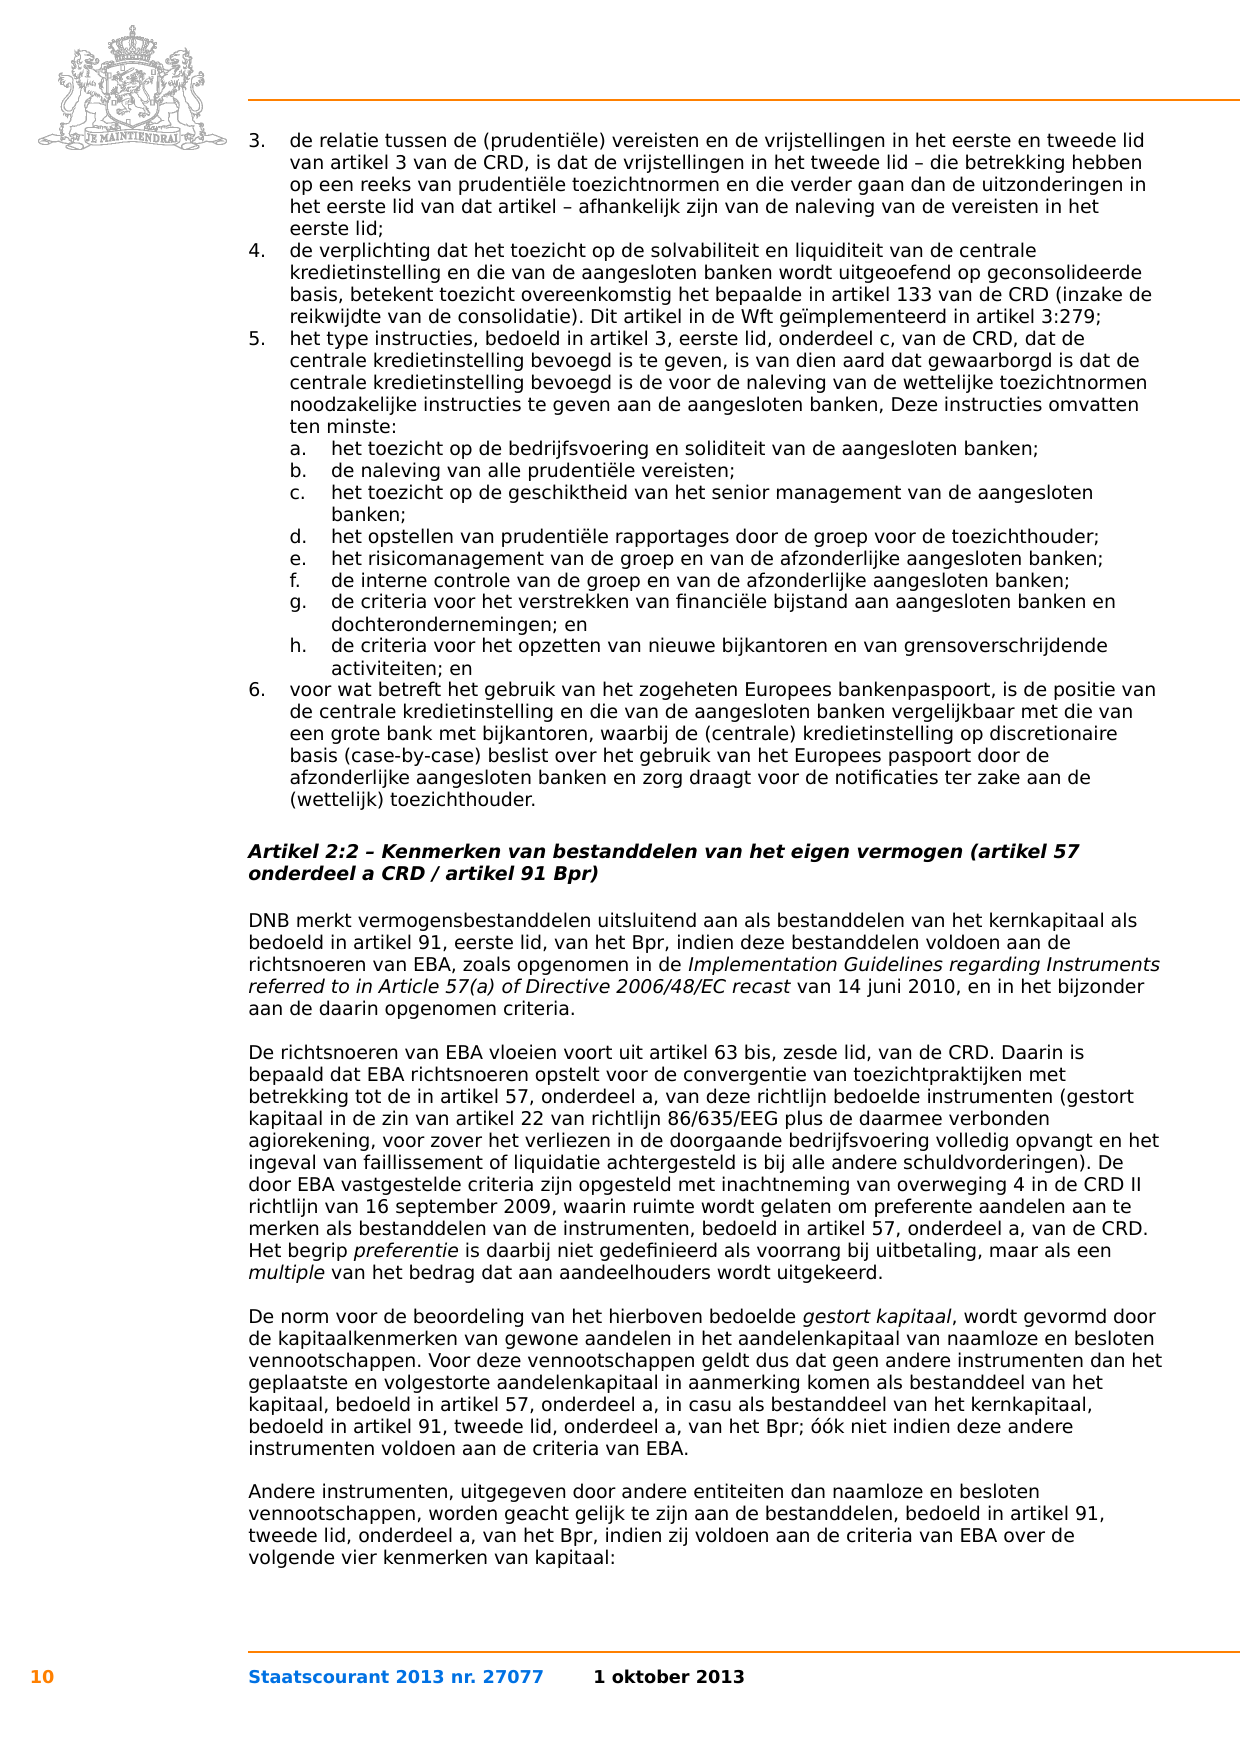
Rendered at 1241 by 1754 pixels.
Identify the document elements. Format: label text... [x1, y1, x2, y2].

text f. de interne controle van de groep en van de afzonderlijke aangesloten banken; [289, 569, 1163, 591]
text c. het toezicht op de geschiktheid van het senior management van de aangesloten banken; [289, 482, 1163, 526]
text h. de criteria voor het opzetten van nieuwe bijkantoren en van grensoverschrijdende activiteiten; en [289, 635, 1163, 679]
text a. het toezicht op de bedrijfsvoering en soliditeit van de aangesloten banken; [289, 438, 1163, 459]
text 6. voor wat betreft het gebruik van het zogeheten Europees bankenpaspoort, is de positie van de centrale kredietinstelling en die van de aangesloten banken vergelijkbaar met die van een grote bank met bijkantoren, waarbij de (centrale) kredietinstelling op discretionaire basis (case-by-case) beslist over het gebruik van het Europees paspoort door de afzonderlijke aangesloten banken en zorg draagt voor de notificaties ter zake aan de (wettelijk) toezichthouder. [248, 679, 1163, 811]
picture [38, 25, 227, 150]
text De richtsnoeren van EBA vloeien voort uit artikel 63 bis, zesde lid, van de CRD. Daarin is bepaald dat EBA richtsnoeren opstelt voor de convergentie van toezichtpraktijken met betrekking tot de in artikel 57, onderdeel a, van deze richtlijn bedoelde instrumenten (gestort kapitaal in de zin van artikel 22 van richtlijn 86/635/EEG plus de daarmee verbonden agiorekening, voor zover het verliezen in de doorgaande bedrijfsvoering volledig opvangt en het ingeval van faillissement of liquidatie achtergesteld is bij alle andere schuldvorderingen). De door EBA vastgestelde criteria zijn opgesteld met inachtneming van overweging 4 in de CRD II richtlijn van 16 september 2009, waarin ruimte wordt gelaten om preferente aandelen aan te merken als bestanddelen van de instrumenten, bedoeld in artikel 57, onderdeel a, van de CRD. Het begrip preferentie is daarbij niet gedefinieerd als voorrang bij uitbetaling, maar als een multiple van het bedrag dat aan aandeelhouders wordt uitgekeerd. [248, 1042, 1163, 1284]
text g. de criteria voor het verstrekken van financiële bijstand aan aangesloten banken en dochterondernemingen; en [289, 591, 1163, 635]
text Andere instrumenten, uitgegeven door andere entiteiten dan naamloze en besloten vennootschappen, worden geacht gelijk te zijn aan de bestanddelen, bedoeld in artikel 91, tweede lid, onderdeel a, van het Bpr, indien zij voldoen aan de criteria van EBA over de volgende vier kenmerken van kapitaal: [248, 1481, 1163, 1569]
text DNB merkt vermogensbestanddelen uitsluitend aan als bestanddelen van het kernkapitaal als bedoeld in artikel 91, eerste lid, van het Bpr, indien deze bestanddelen voldoen aan de richtsnoeren van EBA, zoals opgenomen in de Implementation Guidelines regarding Instruments referred to in Article 57(a) of Directive 2006/48/EC recast van 14 juni 2010, en in het bijzonder aan de daarin opgenomen criteria. [248, 910, 1163, 1020]
text 4. de verplichting dat het toezicht op de solvabiliteit en liquiditeit van de centrale kredietinstelling en die van de aangesloten banken wordt uitgeoefend op geconsolideerde basis, betekent toezicht overeenkomstig het bepaalde in artikel 133 van de CRD (inzake de reikwijdte van de consolidatie). Dit artikel in de Wft geïmplementeerd in artikel 3:279; [248, 240, 1163, 328]
subtitle Artikel 2:2 – Kenmerken van bestanddelen van het eigen vermogen (artikel 57 onderdeel a CRD / artikel 91 Bpr) [248, 841, 1163, 885]
text b. de naleving van alle prudentiële vereisten; [289, 459, 1163, 482]
text e. het risicomanagement van de groep en van de afzonderlijke aangesloten banken; [289, 547, 1163, 569]
text 3. de relatie tussen de (prudentiële) vereisten en de vrijstellingen in het eerste en tweede lid van artikel 3 van de CRD, is dat de vrijstellingen in het tweede lid – die betrekking hebben op een reeks van prudentiële toezichtnormen en die verder gaan dan de uitzonderingen in het eerste lid van dat artikel – afhankelijk zijn van de naleving van de vereisten in het eerste lid; [248, 130, 1163, 240]
text 5. het type instructies, bedoeld in artikel 3, eerste lid, onderdeel c, van de CRD, dat de centrale kredietinstelling bevoegd is te geven, is van dien aard dat gewaarborgd is dat de centrale kredietinstelling bevoegd is de voor de naleving van de wettelijke toezichtnormen noodzakelijke instructies te geven aan de aangesloten banken, Deze instructies omvatten ten minste: [248, 328, 1163, 438]
text De norm voor de beoordeling van het hierboven bedoelde gestort kapitaal, wordt gevormd door de kapitaalkenmerken van gewone aandelen in het aandelenkapitaal van naamloze en besloten vennootschappen. Voor deze vennootschappen geldt dus dat geen andere instrumenten dan het geplaatste en volgestorte aandelenkapitaal in aanmerking komen als bestanddeel van het kapitaal, bedoeld in artikel 57, onderdeel a, in casu als bestanddeel van het kernkapitaal, bedoeld in artikel 91, tweede lid, onderdeel a, van het Bpr; óók niet indien deze andere instrumenten voldoen aan de criteria van EBA. [248, 1306, 1163, 1459]
text d. het opstellen van prudentiële rapportages door de groep voor de toezichthouder; [289, 526, 1163, 547]
